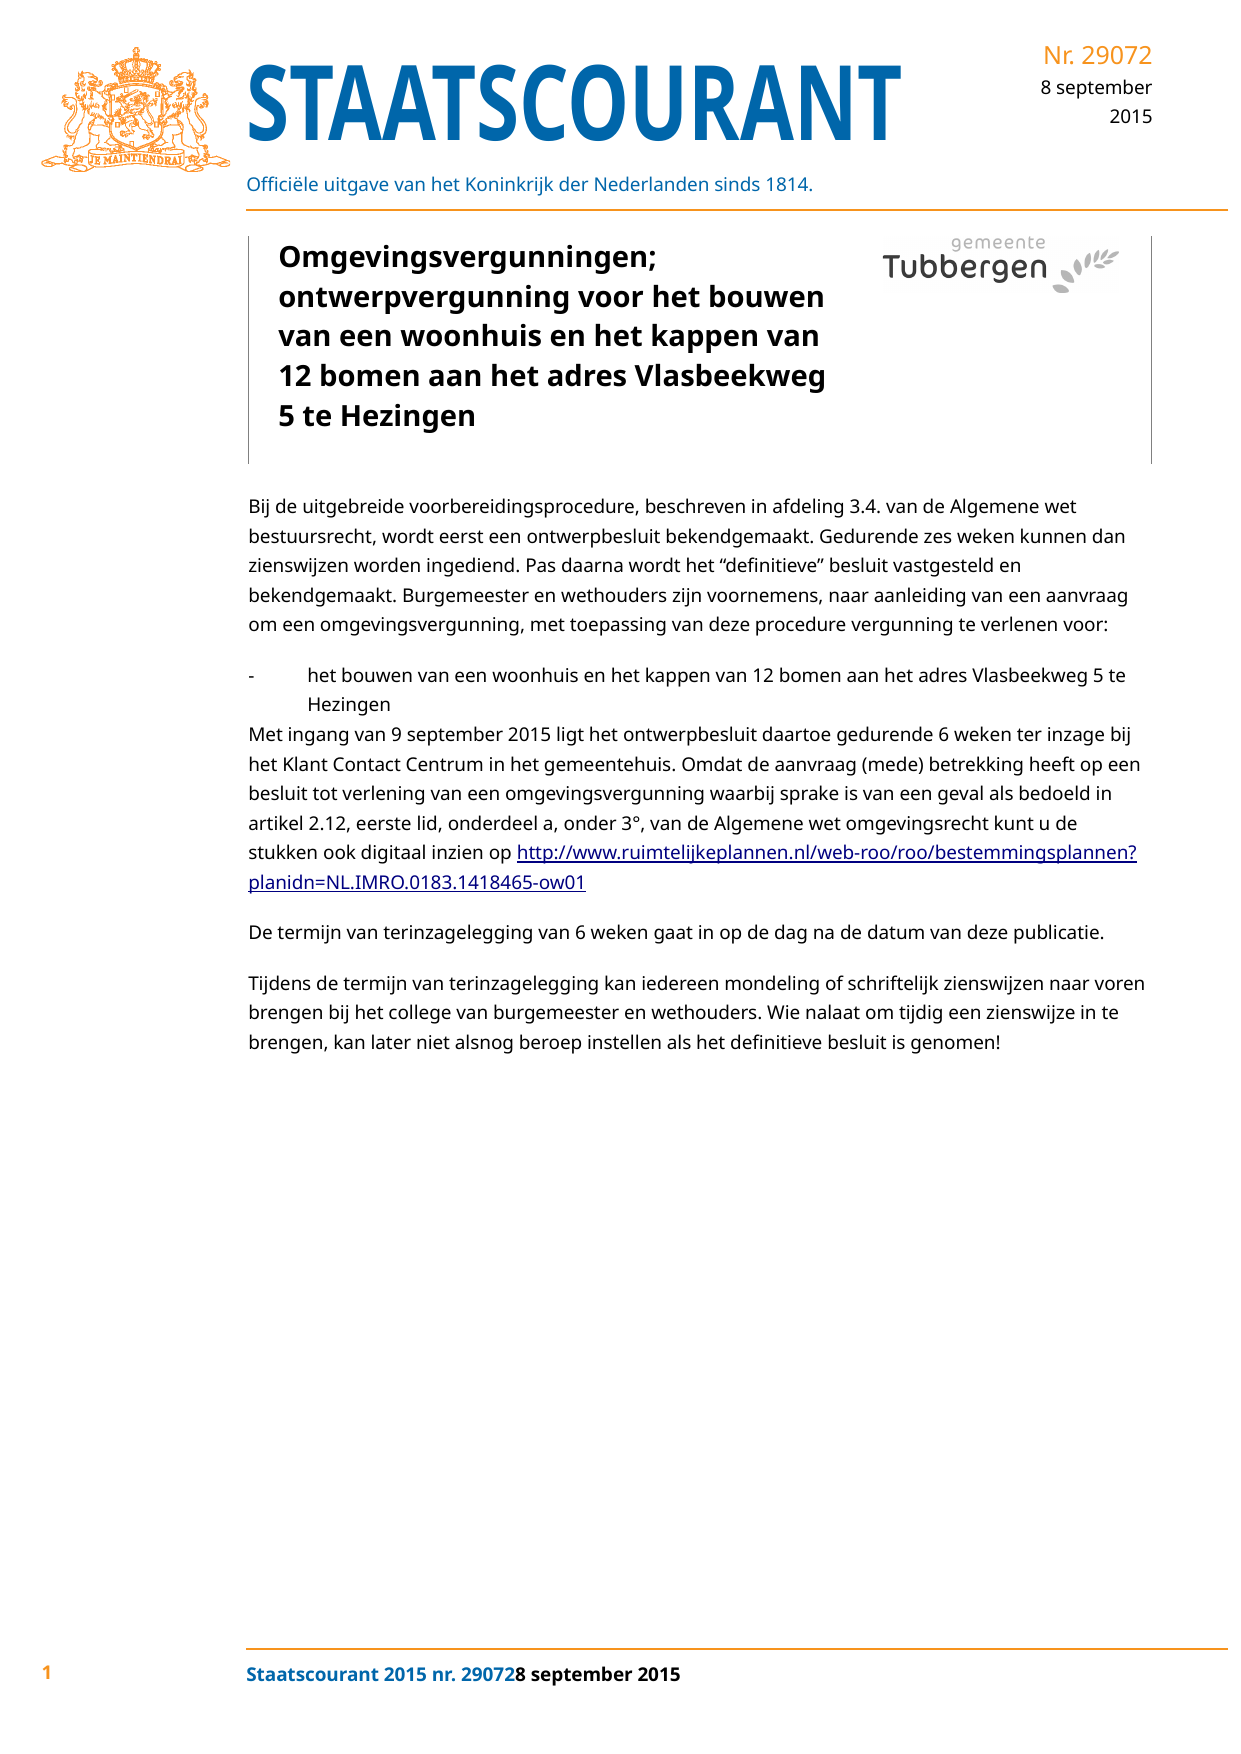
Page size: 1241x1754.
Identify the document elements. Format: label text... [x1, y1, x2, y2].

text De termijn van terinzagelegging van 6 weken gaat in op de dag na de datum van deze publicatie. [248, 919, 1152, 945]
text Met ingang van 9 september 2015 ligt het ontwerpbesluit daartoe gedurende 6 weken ter inzage bij het Klant Contact Centrum in het gemeentehuis. Omdat de aanvraag (mede) betrekking heeft op een besluit tot verlening van een omgevingsvergunning waarbij sprake is van een geval als bedoeld in artikel 2.12, eerste lid, onderdeel a, onder 3°, van de Algemene wet omgevingsrecht kunt u de stukken ook digitaal inzien op http://www.ruimtelijkeplannen.nl/web-roo/roo/bestemmingsplannen?planidn=NL.IMRO.0183.1418465-ow01 [248, 721, 1152, 895]
list het bouwen van een woonhuis en het kappen van 12 bomen aan het adres Vlasbeekweg 5 te Hezingen [248, 662, 1152, 717]
text Bij de uitgebreide voorbereidingsprocedure, beschreven in afdeling 3.4. van de Algemene wet bestuursrecht, wordt eerst een ontwerpbesluit bekendgemaakt. Gedurende zes weken kunnen dan zienswijzen worden ingediend. Pas daarna wordt het “definitieve” besluit vastgesteld en bekendgemaakt. Burgemeester en wethouders zijn voornemens, naar aanleiding van een aanvraag om een omgevingsvergunning, met toepassing van deze procedure vergunning te verlenen voor: [248, 493, 1152, 637]
text Tijdens de termijn van terinzagelegging kan iedereen mondeling of schriftelijk zienswijzen naar voren brengen bij het college van burgemeester en wethouders. Wie nalaat om tijdig een zienswijze in te brengen, kan later niet alsnog beroep instellen als het definitieve besluit is genomen! [248, 970, 1152, 1055]
table_header Omgevingsvergunningen; ontwerpvergunning voor het bouwen van een woonhuis en het kappen van 12 bomen aan het adres Vlasbeekweg 5 te Hezingen [249, 236, 850, 464]
picture [41, 47, 231, 172]
table_header [850, 236, 1151, 464]
picture [882, 236, 1119, 293]
